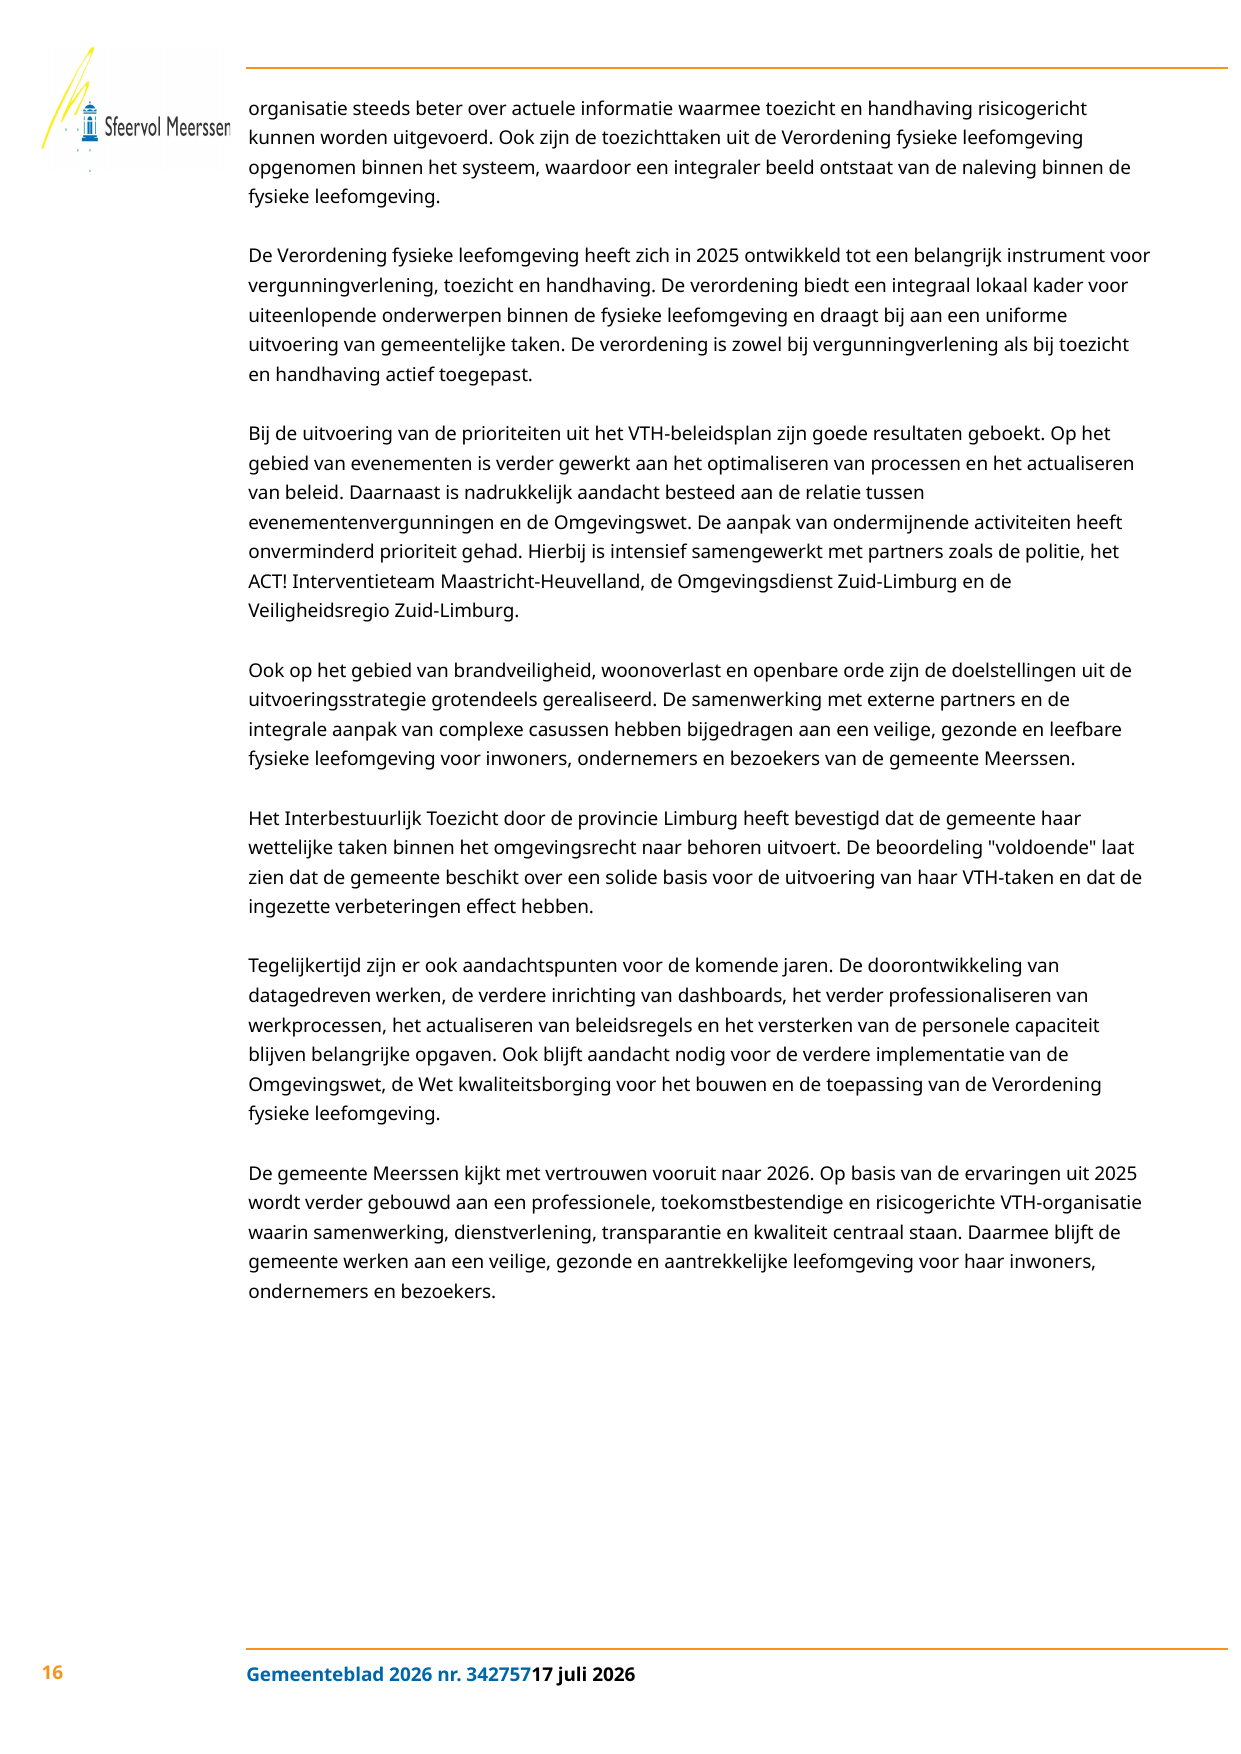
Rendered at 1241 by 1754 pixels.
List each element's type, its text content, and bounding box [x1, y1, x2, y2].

text De Verordening fysieke leefomgeving heeft zich in 2025 ontwikkeld tot een belangrijk instrument voor vergunningverlening, toezicht en handhaving. De verordening biedt een integraal lokaal kader voor uiteenlopende onderwerpen binnen de fysieke leefomgeving en draagt bij aan een uniforme uitvoering van gemeentelijke taken. De verordening is zowel bij vergunningverlening als bij toezicht en handhaving actief toegepast. [248, 243, 1152, 387]
text Ook op het gebied van brandveiligheid, woonoverlast en openbare orde zijn de doelstellingen uit de uitvoeringsstrategie grotendeels gerealiseerd. De samenwerking met externe partners en de integrale aanpak van complexe casussen hebben bijgedragen aan een veilige, gezonde en leefbare fysieke leefomgeving voor inwoners, ondernemers en bezoekers van de gemeente Meerssen. [248, 657, 1152, 771]
text organisatie steeds beter over actuele informatie waarmee toezicht en handhaving risicogericht kunnen worden uitgevoerd. Ook zijn de toezichttaken uit de Verordening fysieke leefomgeving opgenomen binnen het systeem, waardoor een integraler beeld ontstaat van de naleving binnen de fysieke leefomgeving. [248, 95, 1152, 209]
text De gemeente Meerssen kijkt met vertrouwen vooruit naar 2026. Op basis van de ervaringen uit 2025 wordt verder gebouwd aan een professionele, toekomstbestendige en risicogerichte VTH-organisatie waarin samenwerking, dienstverlening, transparantie en kwaliteit centraal staan. Daarmee blijft de gemeente werken aan een veilige, gezonde en aantrekkelijke leefomgeving voor haar inwoners, ondernemers en bezoekers. [248, 1160, 1152, 1304]
text Bij de uitvoering van de prioriteiten uit het VTH-beleidsplan zijn goede resultaten geboekt. Op het gebied van evenementen is verder gewerkt aan het optimaliseren van processen en het actualiseren van beleid. Daarnaast is nadrukkelijk aandacht besteed aan de relatie tussen evenementenvergunningen en de Omgevingswet. De aanpak van ondermijnende activiteiten heeft onverminderd prioriteit gehad. Hierbij is intensief samengewerkt met partners zoals de politie, het ACT! Interventieteam Maastricht-Heuvelland, de Omgevingsdienst Zuid-Limburg en de Veiligheidsregio Zuid-Limburg. [248, 420, 1152, 623]
picture [41, 47, 231, 172]
text Tegelijkertijd zijn er ook aandachtspunten voor de komende jaren. De doorontwikkeling van datagedreven werken, de verdere inrichting van dashboards, het verder professionaliseren van werkprocessen, het actualiseren van beleidsregels en het versterken van de personele capaciteit blijven belangrijke opgaven. Ook blijft aandacht nodig voor de verdere implementatie van de Omgevingswet, de Wet kwaliteitsborging voor het bouwen en de toepassing van de Verordening fysieke leefomgeving. [248, 953, 1152, 1126]
text Het Interbestuurlijk Toezicht door de provincie Limburg heeft bevestigd dat de gemeente haar wettelijke taken binnen het omgevingsrecht naar behoren uitvoert. De beoordeling "voldoende" laat zien dat de gemeente beschikt over een solide basis voor de uitvoering van haar VTH-taken en dat de ingezette verbeteringen effect hebben. [248, 805, 1152, 919]
